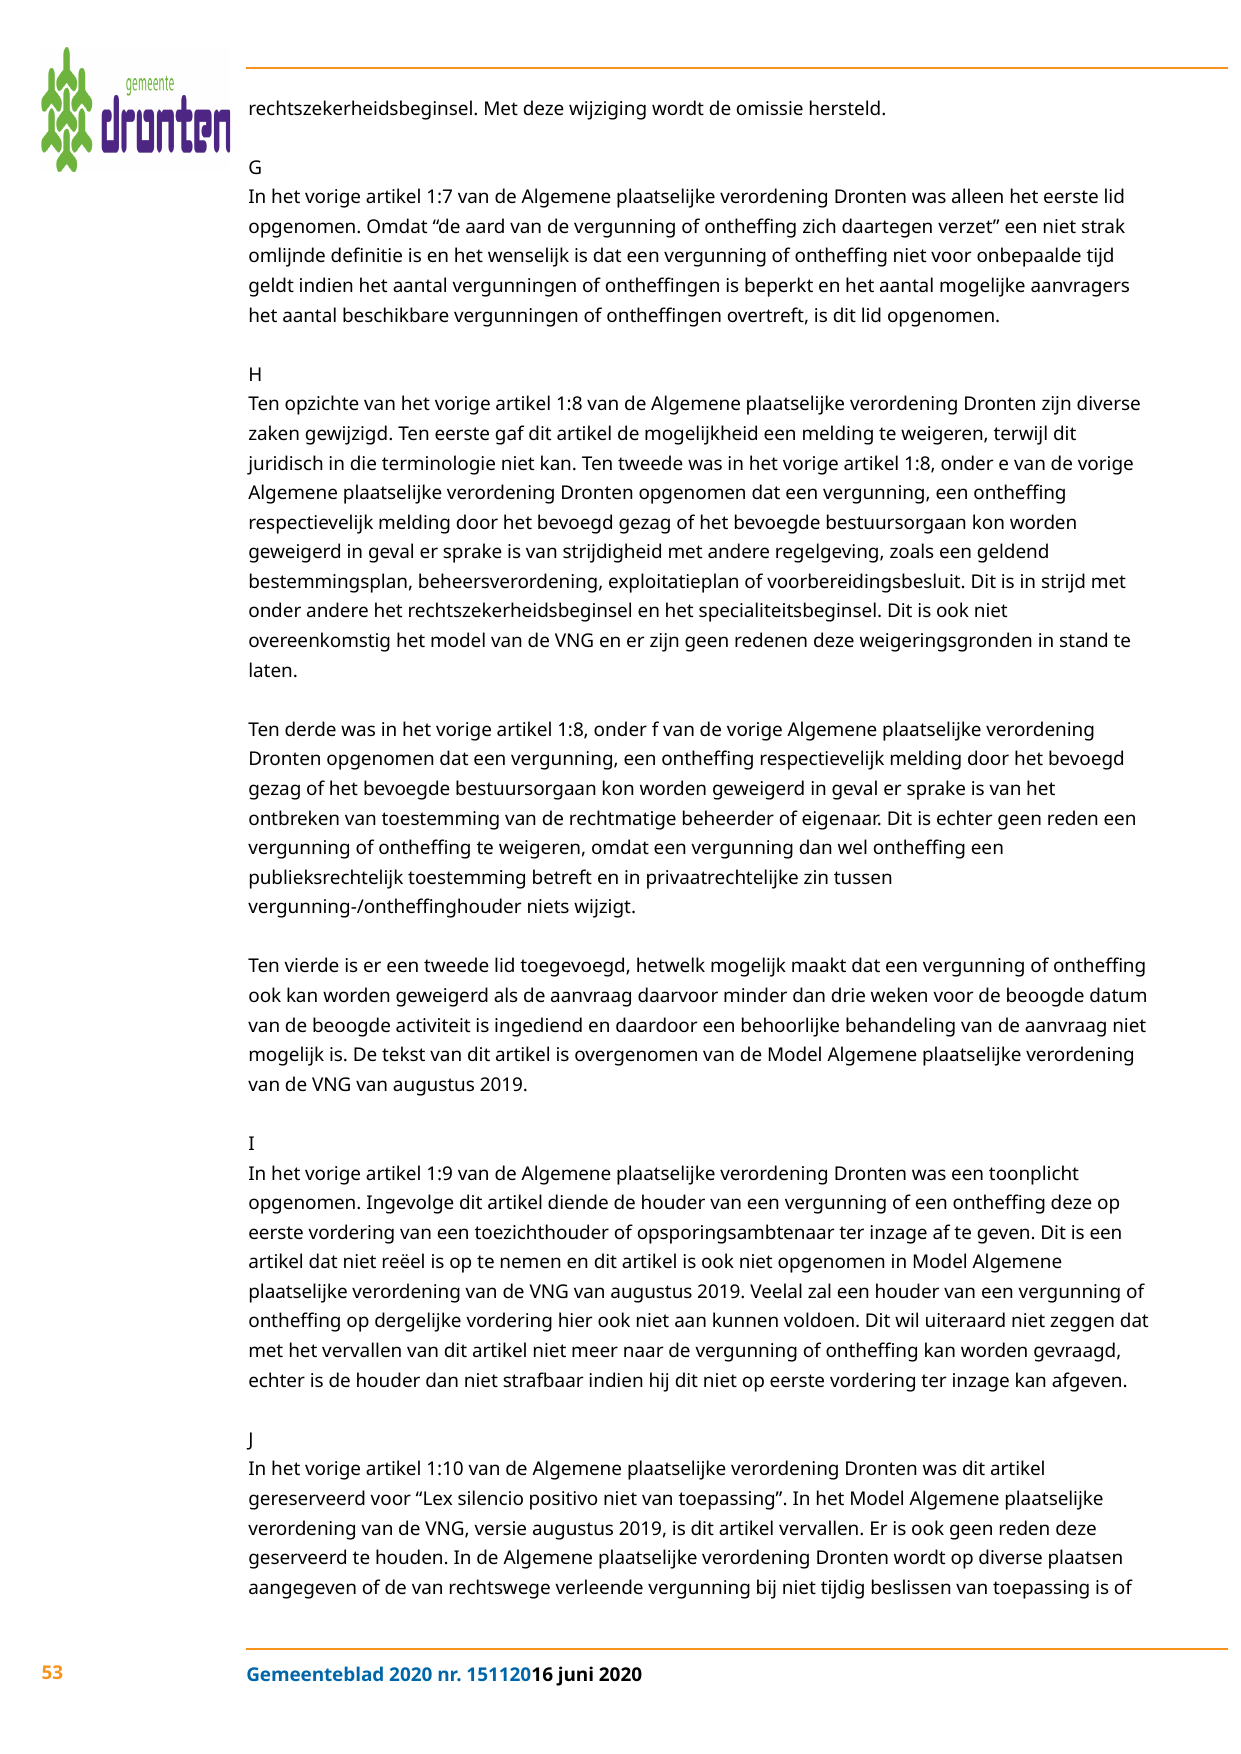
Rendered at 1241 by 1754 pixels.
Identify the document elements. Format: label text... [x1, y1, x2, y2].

text J [248, 1426, 1152, 1452]
text rechtszekerheidsbeginsel. Met deze wijziging wordt de omissie hersteld. [248, 95, 1152, 121]
picture [41, 47, 231, 172]
text I [248, 1130, 1152, 1156]
text In het vorige artikel 1:7 van de Algemene plaatselijke verordening Dronten was alleen het eerste lid opgenomen. Omdat “de aard van de vergunning of ontheffing zich daartegen verzet” een niet strak omlijnde definitie is en het wenselijk is dat een vergunning of ontheffing niet voor onbepaalde tijd geldt indien het aantal vergunningen of ontheffingen is beperkt en het aantal mogelijke aanvragers het aantal beschikbare vergunningen of ontheffingen overtreft, is dit lid opgenomen. [248, 183, 1152, 328]
text G [248, 154, 1152, 180]
text In het vorige artikel 1:9 van de Algemene plaatselijke verordening Dronten was een toonplicht opgenomen. Ingevolge dit artikel diende de houder van een vergunning of een ontheffing deze op eerste vordering van een toezichthouder of opsporingsambtenaar ter inzage af te geven. Dit is een artikel dat niet reëel is op te nemen en dit artikel is ook niet opgenomen in Model Algemene plaatselijke verordening van de VNG van augustus 2019. Veelal zal een houder van een vergunning of ontheffing op dergelijke vordering hier ook niet aan kunnen voldoen. Dit wil uiteraard niet zeggen dat met het vervallen van dit artikel niet meer naar de vergunning of ontheffing kan worden gevraagd, echter is de houder dan niet strafbaar indien hij dit niet op eerste vordering ter inzage kan afgeven. [248, 1160, 1152, 1393]
text H [248, 361, 1152, 387]
text Ten derde was in het vorige artikel 1:8, onder f van de vorige Algemene plaatselijke verordening Dronten opgenomen dat een vergunning, een ontheffing respectievelijk melding door het bevoegd gezag of het bevoegde bestuursorgaan kon worden geweigerd in geval er sprake is van het ontbreken van toestemming van de rechtmatige beheerder of eigenaar. Dit is echter geen reden een vergunning of ontheffing te weigeren, omdat een vergunning dan wel ontheffing een publieksrechtelijk toestemming betreft en in privaatrechtelijke zin tussen vergunning-/ontheffinghouder niets wijzigt. [248, 716, 1152, 919]
text Ten vierde is er een tweede lid toegevoegd, hetwelk mogelijk maakt dat een vergunning of ontheffing ook kan worden geweigerd als de aanvraag daarvoor minder dan drie weken voor de beoogde datum van de beoogde activiteit is ingediend en daardoor een behoorlijke behandeling van de aanvraag niet mogelijk is. De tekst van dit artikel is overgenomen van de Model Algemene plaatselijke verordening van de VNG van augustus 2019. [248, 953, 1152, 1097]
text In het vorige artikel 1:10 van de Algemene plaatselijke verordening Dronten was dit artikel gereserveerd voor “Lex silencio positivo niet van toepassing”. In het Model Algemene plaatselijke verordening van de VNG, versie augustus 2019, is dit artikel vervallen. Er is ook geen reden deze geserveerd te houden. In de Algemene plaatselijke verordening Dronten wordt op diverse plaatsen aangegeven of de van rechtswege verleende vergunning bij niet tijdig beslissen van toepassing is of [248, 1456, 1152, 1600]
text Ten opzichte van het vorige artikel 1:8 van de Algemene plaatselijke verordening Dronten zijn diverse zaken gewijzigd. Ten eerste gaf dit artikel de mogelijkheid een melding te weigeren, terwijl dit juridisch in die terminologie niet kan. Ten tweede was in het vorige artikel 1:8, onder e van de vorige Algemene plaatselijke verordening Dronten opgenomen dat een vergunning, een ontheffing respectievelijk melding door het bevoegd gezag of het bevoegde bestuursorgaan kon worden geweigerd in geval er sprake is van strijdigheid met andere regelgeving, zoals een geldend bestemmingsplan, beheersverordening, exploitatieplan of voorbereidingsbesluit. Dit is in strijd met onder andere het rechtszekerheidsbeginsel en het specialiteitsbeginsel. Dit is ook niet overeenkomstig het model van de VNG en er zijn geen redenen deze weigeringsgronden in stand te laten. [248, 391, 1152, 683]
